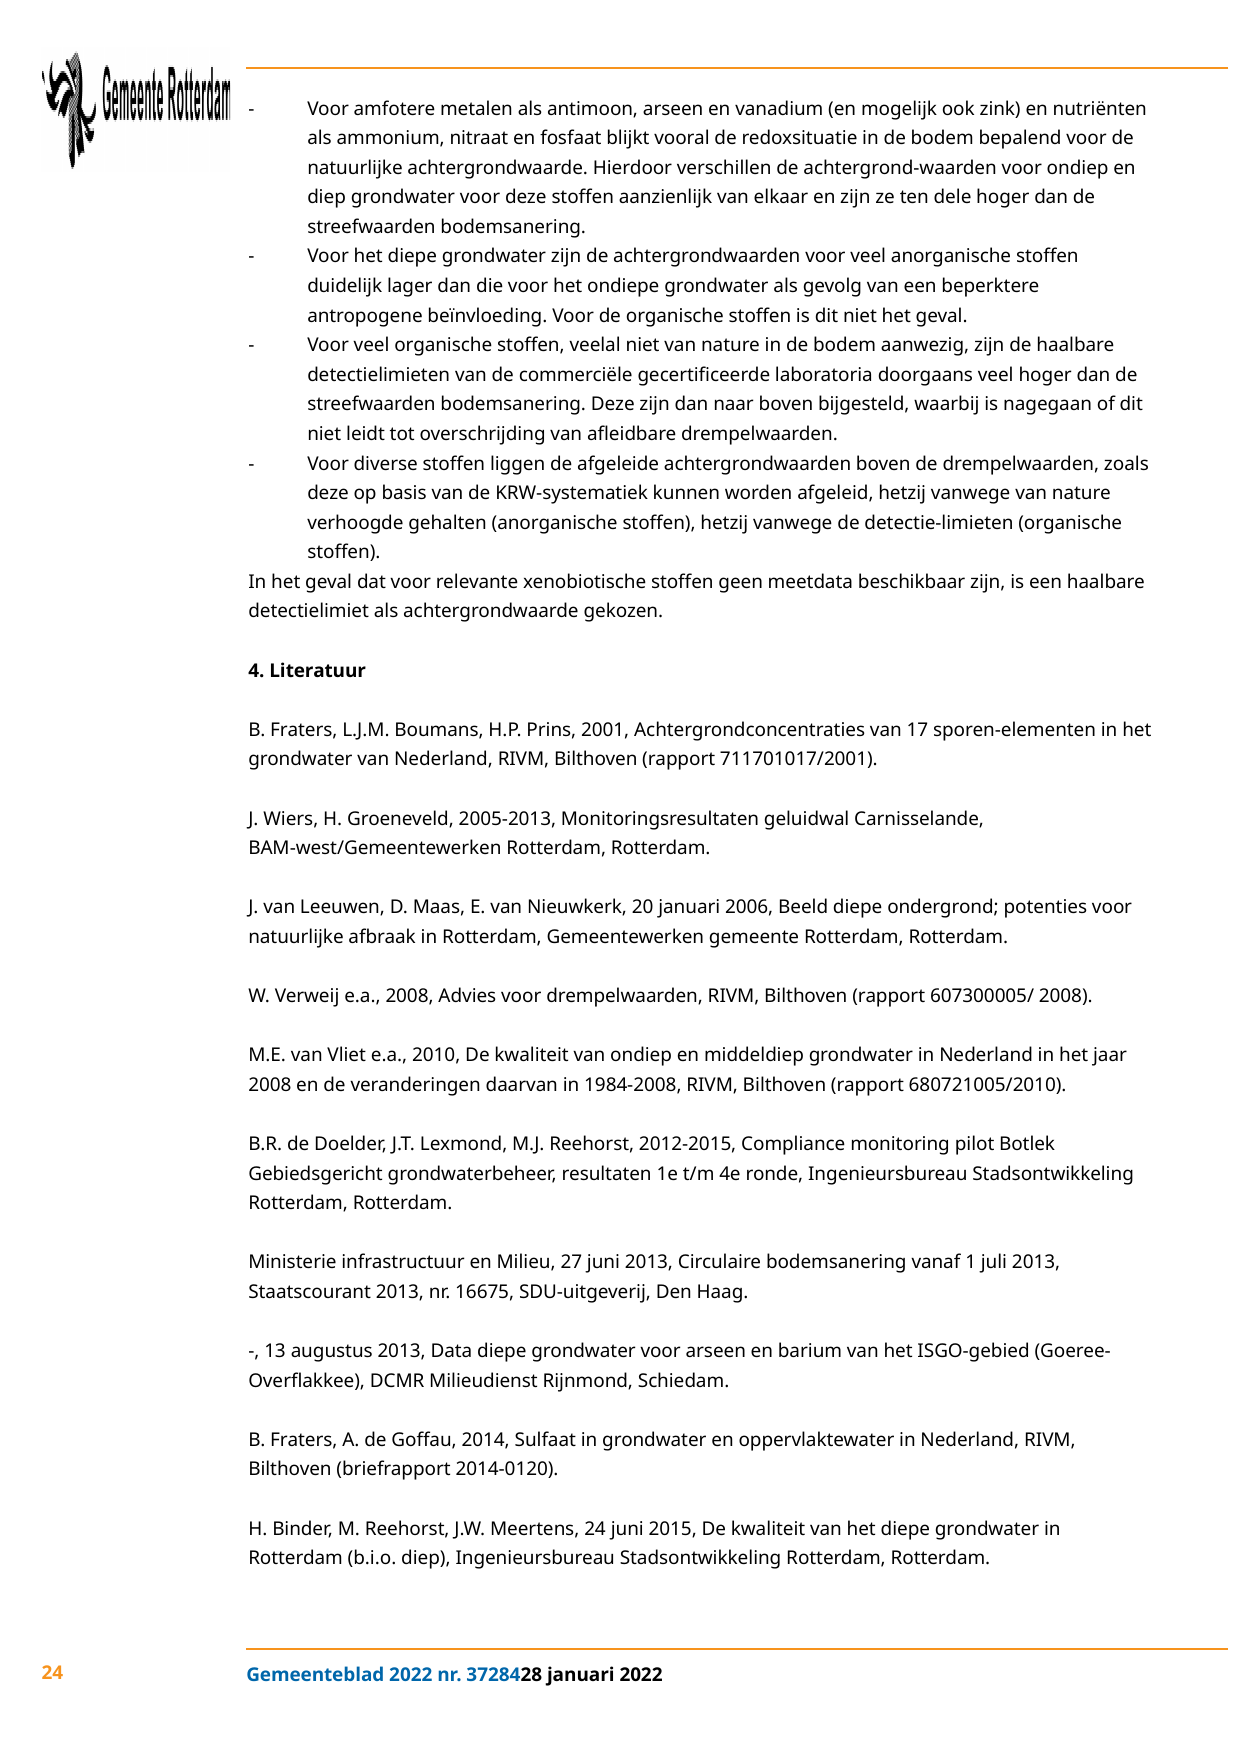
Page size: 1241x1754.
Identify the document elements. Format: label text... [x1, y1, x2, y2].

list Voor veel organische stoffen, veelal niet van nature in de bodem aanwezig, zijn de haalbare detectielimieten van de commerciële gecertificeerde laboratoria doorgaans veel hoger dan de streefwaarden bodemsanering. Deze zijn dan naar boven bijgesteld, waarbij is nagegaan of dit niet leidt tot overschrijding van afleidbare drempelwaarden. [248, 331, 1152, 446]
text J. van Leeuwen, D. Maas, E. van Nieuwkerk, 20 januari 2006, Beeld diepe ondergrond; potenties voor natuurlijke afbraak in Rotterdam, Gemeentewerken gemeente Rotterdam, Rotterdam. [248, 893, 1152, 949]
text H. Binder, M. Reehorst, J.W. Meertens, 24 juni 2015, De kwaliteit van het diepe grondwater in Rotterdam (b.i.o. diep), Ingenieursbureau Stadsontwikkeling Rotterdam, Rotterdam. [248, 1515, 1152, 1570]
list Voor het diepe grondwater zijn de achtergrondwaarden voor veel anorganische stoffen duidelijk lager dan die voor het ondiepe grondwater als gevolg van een beperktere antropogene beïnvloeding. Voor de organische stoffen is dit niet het geval. [248, 243, 1152, 328]
text In het geval dat voor relevante xenobiotische stoffen geen meetdata beschikbaar zijn, is een haalbare detectielimiet als achtergrondwaarde gekozen. [248, 568, 1152, 623]
text B. Fraters, A. de Goffau, 2014, Sulfaat in grondwater en oppervlaktewater in Nederland, RIVM, Bilthoven (briefrapport 2014-0120). [248, 1426, 1152, 1481]
text M.E. van Vliet e.a., 2010, De kwaliteit van ondiep en middeldiep grondwater in Nederland in het jaar 2008 en de veranderingen daarvan in 1984-2008, RIVM, Bilthoven (rapport 680721005/2010). [248, 1041, 1152, 1097]
text -, 13 augustus 2013, Data diepe grondwater voor arseen en barium van het ISGO-gebied (Goeree-Overflakkee), DCMR Milieudienst Rijnmond, Schiedam. [248, 1337, 1152, 1393]
text W. Verweij e.a., 2008, Advies voor drempelwaarden, RIVM, Bilthoven (rapport 607300005/ 2008). [248, 982, 1152, 1008]
text J. Wiers, H. Groeneveld, 2005-2013, Monitoringsresultaten geluidwal Carnisselande, BAM-west/Gemeentewerken Rotterdam, Rotterdam. [248, 805, 1152, 860]
picture [41, 47, 231, 172]
text Ministerie infrastructuur en Milieu, 27 juni 2013, Circulaire bodemsanering vanaf 1 juli 2013, Staatscourant 2013, nr. 16675, SDU-uitgeverij, Den Haag. [248, 1248, 1152, 1304]
text 4. Literatuur [248, 657, 1152, 683]
text B. Fraters, L.J.M. Boumans, H.P. Prins, 2001, Achtergrondconcentraties van 17 sporen-elementen in het grondwater van Nederland, RIVM, Bilthoven (rapport 711701017/2001). [248, 716, 1152, 771]
text B.R. de Doelder, J.T. Lexmond, M.J. Reehorst, 2012-2015, Compliance monitoring pilot Botlek Gebiedsgericht grondwaterbeheer, resultaten 1e t/m 4e ronde, Ingenieursbureau Stadsontwikkeling Rotterdam, Rotterdam. [248, 1130, 1152, 1215]
list Voor amfotere metalen als antimoon, arseen en vanadium (en mogelijk ook zink) en nutriënten als ammonium, nitraat en fosfaat blijkt vooral de redoxsituatie in de bodem bepalend voor de natuurlijke achtergrondwaarde. Hierdoor verschillen de achtergrond-waarden voor ondiep en diep grondwater voor deze stoffen aanzienlijk van elkaar en zijn ze ten dele hoger dan de streefwaarden bodemsanering. [248, 95, 1152, 239]
list Voor diverse stoffen liggen de afgeleide achtergrondwaarden boven de drempelwaarden, zoals deze op basis van de KRW-systematiek kunnen worden afgeleid, hetzij vanwege van nature verhoogde gehalten (anorganische stoffen), hetzij vanwege de detectie-limieten (organische stoffen). [248, 450, 1152, 564]
